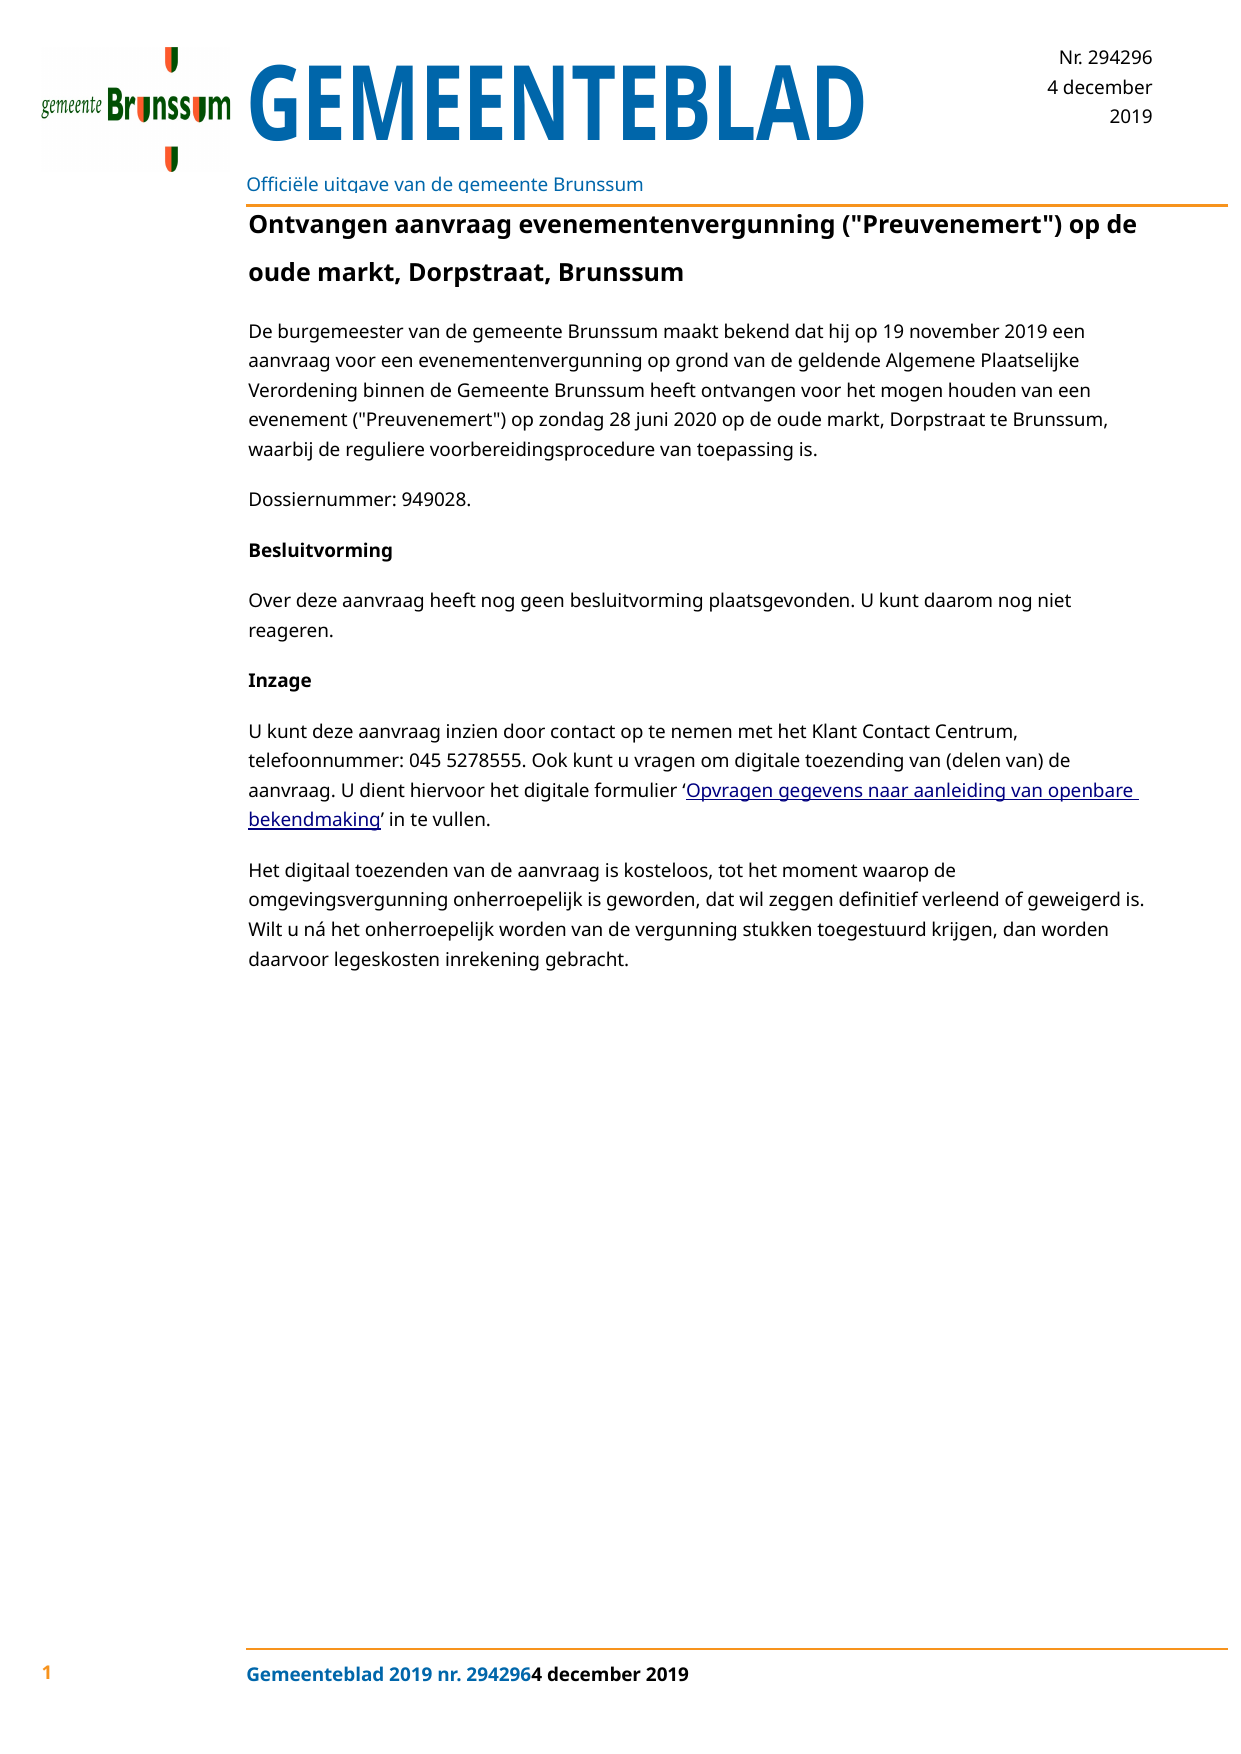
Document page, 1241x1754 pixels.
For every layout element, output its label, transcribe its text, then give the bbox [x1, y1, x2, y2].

text Het digitaal toezenden van de aanvraag is kosteloos, tot het moment waarop de omgevingsvergunning onherroepelijk is geworden, dat wil zeggen definitief verleend of geweigerd is. Wilt u ná het onherroepelijk worden van de vergunning stukken toegestuurd krijgen, dan worden daarvoor legeskosten inrekening gebracht. [248, 857, 1152, 972]
text De burgemeester van de gemeente Brunssum maakt bekend dat hij op 19 november 2019 een aanvraag voor een evenementenvergunning op grond van de geldende Algemene Plaatselijke Verordening binnen de Gemeente Brunssum heeft ontvangen voor het mogen houden van een evenement ("Preuvenemert") op zondag 28 juni 2020 op de oude markt, Dorpstraat te Brunssum, waarbij de reguliere voorbereidingsprocedure van toepassing is. [248, 318, 1152, 462]
picture [41, 47, 231, 172]
text Besluitvorming [248, 537, 1152, 563]
text Ontvangen aanvraag evenementenvergunning ("Preuvenemert") op de oude markt, Dorpstraat, Brunssum [248, 207, 1152, 288]
text U kunt deze aanvraag inzien door contact op te nemen met het Klant Contact Centrum, telefoonnummer: 045 5278555. Ook kunt u vragen om digitale toezending van (delen van) de aanvraag. U dient hiervoor het digitale formulier ‘Opvragen gegevens naar aanleiding van openbare bekendmaking’ in te vullen. [248, 718, 1152, 832]
text Dossiernummer: 949028. [248, 487, 1152, 512]
text Over deze aanvraag heeft nog geen besluitvorming plaatsgevonden. U kunt daarom nog niet reageren. [248, 587, 1152, 643]
text Inzage [248, 667, 1152, 693]
